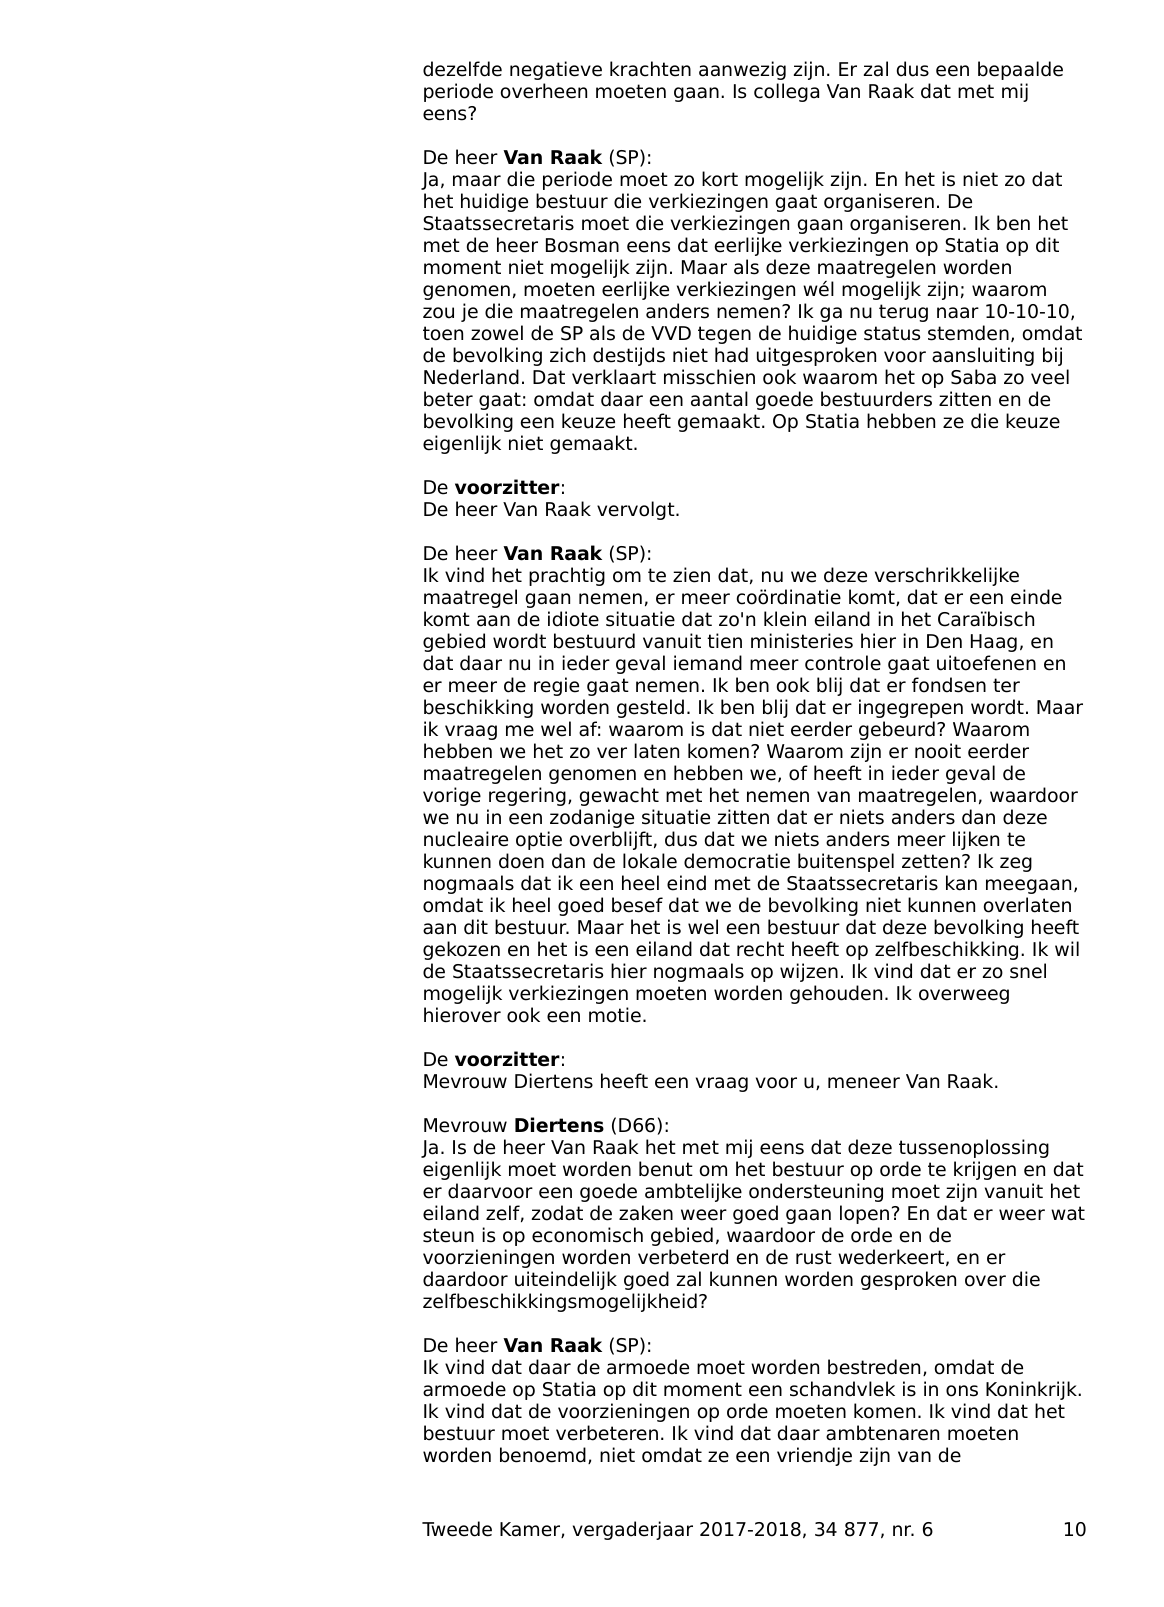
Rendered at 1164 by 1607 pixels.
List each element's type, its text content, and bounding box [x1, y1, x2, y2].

text Ja. Is de heer Van Raak het met mij eens dat deze tussenoplossing eigenlijk moet worden benut om het bestuur op orde te krijgen en dat er daarvoor een goede ambtelijke ondersteuning moet zijn vanuit het eiland zelf, zodat de zaken weer goed gaan lopen? En dat er weer wat steun is op economisch gebied, waardoor de orde en de voorzieningen worden verbeterd en de rust wederkeert, en er daardoor uiteindelijk goed zal kunnen worden gesproken over die zelfbeschikkingsmogelijkheid? [422, 1137, 1087, 1313]
text De heer Van Raak vervolgt. [422, 499, 1087, 521]
text Mevrouw Diertens heeft een vraag voor u, meneer Van Raak. [422, 1071, 1087, 1093]
text De voorzitter: [422, 477, 1087, 499]
text Ik vind dat daar de armoede moet worden bestreden, omdat de armoede op Statia op dit moment een schandvlek is in ons Koninkrijk. Ik vind dat de voorzieningen op orde moeten komen. Ik vind dat het bestuur moet verbeteren. Ik vind dat daar ambtenaren moeten worden benoemd, niet omdat ze een vriendje zijn van de [422, 1357, 1087, 1467]
text Ja, maar die periode moet zo kort mogelijk zijn. En het is niet zo dat het huidige bestuur die verkiezingen gaat organiseren. De Staatssecretaris moet die verkiezingen gaan organiseren. Ik ben het met de heer Bosman eens dat eerlijke verkiezingen op Statia op dit moment niet mogelijk zijn. Maar als deze maatregelen worden genomen, moeten eerlijke verkiezingen wél mogelijk zijn; waarom zou je die maatregelen anders nemen? Ik ga nu terug naar 10-10-10, toen zowel de SP als de VVD tegen de huidige status stemden, omdat de bevolking zich destijds niet had uitgesproken voor aansluiting bij Nederland. Dat verklaart misschien ook waarom het op Saba zo veel beter gaat: omdat daar een aantal goede bestuurders zitten en de bevolking een keuze heeft gemaakt. Op Statia hebben ze die keuze eigenlijk niet gemaakt. [422, 169, 1087, 455]
text De heer Van Raak (SP): [422, 543, 1087, 565]
text De voorzitter: [422, 1049, 1087, 1071]
text dezelfde negatieve krachten aanwezig zijn. Er zal dus een bepaalde periode overheen moeten gaan. Is collega Van Raak dat met mij eens? [422, 59, 1087, 125]
text Mevrouw Diertens (D66): [422, 1115, 1087, 1137]
text Ik vind het prachtig om te zien dat, nu we deze verschrikkelijke maatregel gaan nemen, er meer coördinatie komt, dat er een einde komt aan de idiote situatie dat zo'n klein eiland in het Caraïbisch gebied wordt bestuurd vanuit tien ministeries hier in Den Haag, en dat daar nu in ieder geval iemand meer controle gaat uitoefenen en er meer de regie gaat nemen. Ik ben ook blij dat er fondsen ter beschikking worden gesteld. Ik ben blij dat er ingegrepen wordt. Maar ik vraag me wel af: waarom is dat niet eerder gebeurd? Waarom hebben we het zo ver laten komen? Waarom zijn er nooit eerder maatregelen genomen en hebben we, of heeft in ieder geval de vorige regering, gewacht met het nemen van maatregelen, waardoor we nu in een zodanige situatie zitten dat er niets anders dan deze nucleaire optie overblijft, dus dat we niets anders meer lijken te kunnen doen dan de lokale democratie buitenspel zetten? Ik zeg nogmaals dat ik een heel eind met de Staatssecretaris kan meegaan, omdat ik heel goed besef dat we de bevolking niet kunnen overlaten aan dit bestuur. Maar het is wel een bestuur dat deze bevolking heeft gekozen en het is een eiland dat recht heeft op zelfbeschikking. Ik wil de Staatssecretaris hier nogmaals op wijzen. Ik vind dat er zo snel mogelijk verkiezingen moeten worden gehouden. Ik overweeg hierover ook een motie. [422, 565, 1087, 1027]
text De heer Van Raak (SP): [422, 1335, 1087, 1357]
text De heer Van Raak (SP): [422, 147, 1087, 169]
